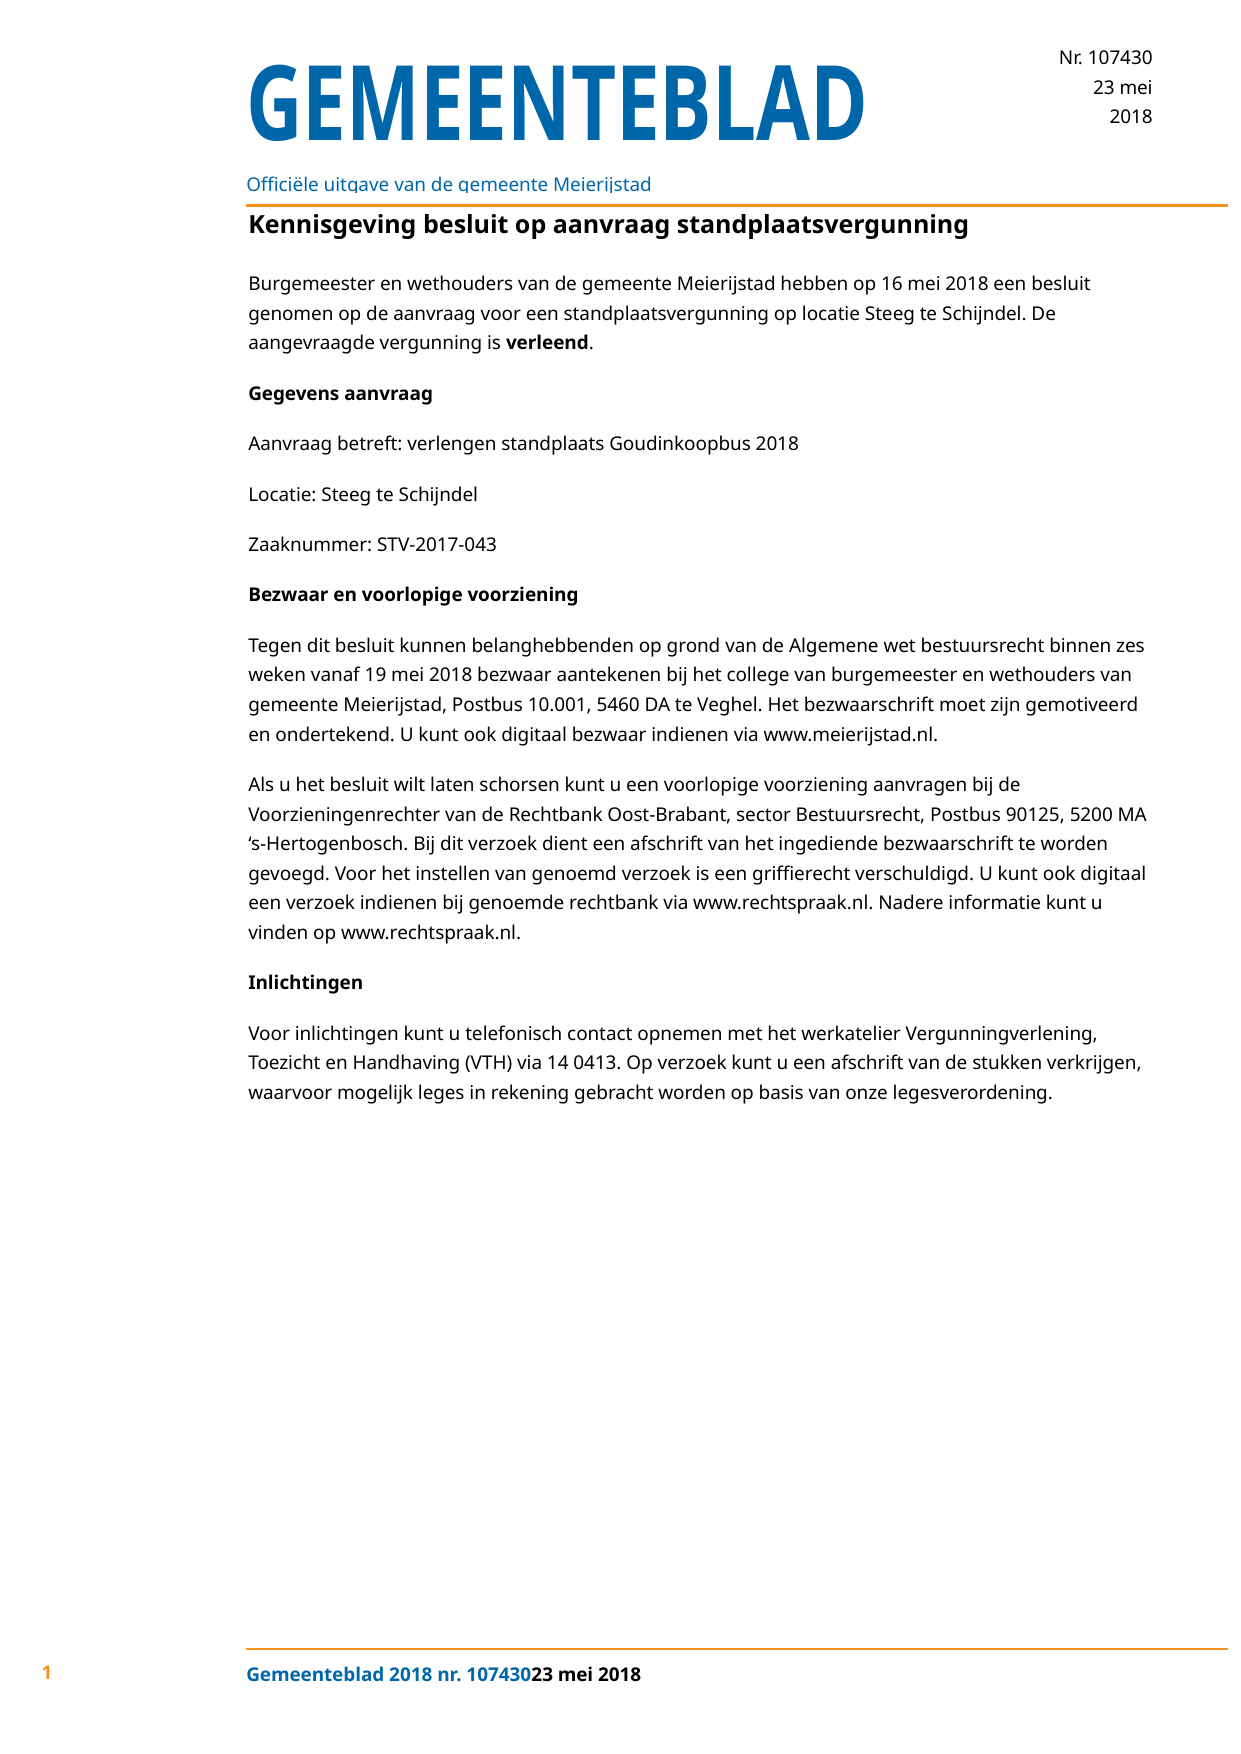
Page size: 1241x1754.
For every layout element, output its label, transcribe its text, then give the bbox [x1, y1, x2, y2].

text Als u het besluit wilt laten schorsen kunt u een voorlopige voorziening aanvragen bij de Voorzieningenrechter van de Rechtbank Oost-Brabant, sector Bestuursrecht, Postbus 90125, 5200 MA ‘s-Hertogenbosch. Bij dit verzoek dient een afschrift van het ingediende bezwaarschrift te worden gevoegd. Voor het instellen van genoemd verzoek is een griffierecht verschuldigd. U kunt ook digitaal een verzoek indienen bij genoemde rechtbank via www.rechtspraak.nl. Nadere informatie kunt u vinden op www.rechtspraak.nl. [248, 771, 1152, 945]
text Zaaknummer: STV-2017-043 [248, 531, 1152, 557]
text Kennisgeving besluit op aanvraag standplaatsvergunning [248, 207, 1152, 241]
text Burgemeester en wethouders van de gemeente Meierijstad hebben op 16 mei 2018 een besluit genomen op de aanvraag voor een standplaatsvergunning op locatie Steeg te Schijndel. De aangevraagde vergunning is verleend. [248, 270, 1152, 355]
picture [41, 47, 231, 172]
text Locatie: Steeg te Schijndel [248, 481, 1152, 506]
text Bezwaar en voorlopige voorziening [248, 582, 1152, 607]
text Aanvraag betreft: verlengen standplaats Goudinkoopbus 2018 [248, 430, 1152, 456]
text Inlichtingen [248, 969, 1152, 995]
text Voor inlichtingen kunt u telefonisch contact opnemen met het werkatelier Vergunningverlening, Toezicht en Handhaving (VTH) via 14 0413. Op verzoek kunt u een afschrift van de stukken verkrijgen, waarvoor mogelijk leges in rekening gebracht worden op basis van onze legesverordening. [248, 1020, 1152, 1105]
text Gegevens aanvraag [248, 380, 1152, 406]
text Tegen dit besluit kunnen belanghebbenden op grond van de Algemene wet bestuursrecht binnen zes weken vanaf 19 mei 2018 bezwaar aantekenen bij het college van burgemeester en wethouders van gemeente Meierijstad, Postbus 10.001, 5460 DA te Veghel. Het bezwaarschrift moet zijn gemotiveerd en ondertekend. U kunt ook digitaal bezwaar indienen via www.meierijstad.nl. [248, 632, 1152, 746]
